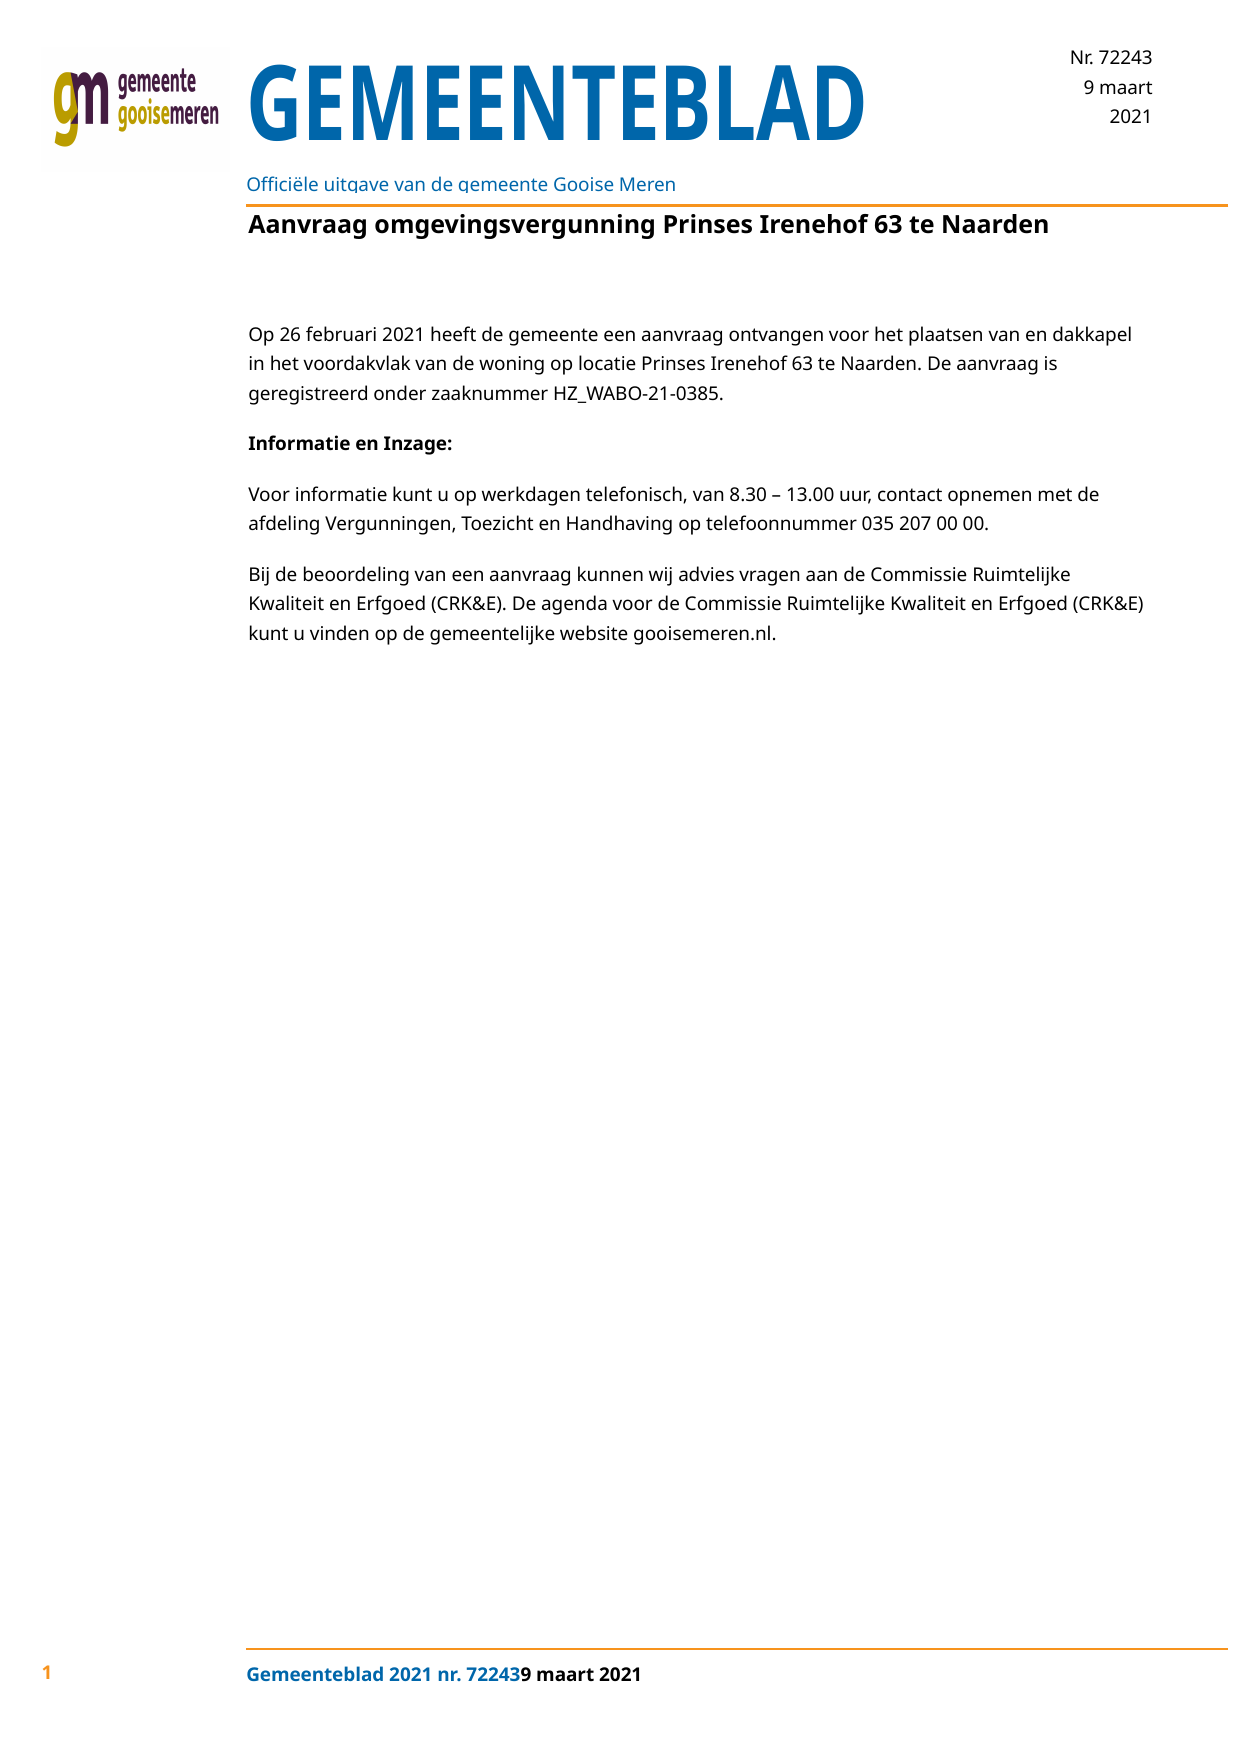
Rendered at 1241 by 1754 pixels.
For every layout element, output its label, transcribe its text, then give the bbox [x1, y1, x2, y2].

text Informatie en Inzage: [248, 430, 1152, 456]
picture [41, 47, 231, 172]
text Op 26 februari 2021 heeft de gemeente een aanvraag ontvangen voor het plaatsen van en dakkapel in het voordakvlak van de woning op locatie Prinses Irenehof 63 te Naarden. De aanvraag is geregistreerd onder zaaknummer HZ_WABO-21-0385. [248, 321, 1152, 406]
text Aanvraag omgevingsvergunning Prinses Irenehof 63 te Naarden [248, 207, 1152, 241]
text Bij de beoordeling van een aanvraag kunnen wij advies vragen aan de Commissie Ruimtelijke Kwaliteit en Erfgoed (CRK&E). De agenda voor de Commissie Ruimtelijke Kwaliteit en Erfgoed (CRK&E) kunt u vinden op de gemeentelijke website gooisemeren.nl. [248, 561, 1152, 646]
text Voor informatie kunt u op werkdagen telefonisch, van 8.30 – 13.00 uur, contact opnemen met de afdeling Vergunningen, Toezicht en Handhaving op telefoonnummer 035 207 00 00. [248, 481, 1152, 536]
